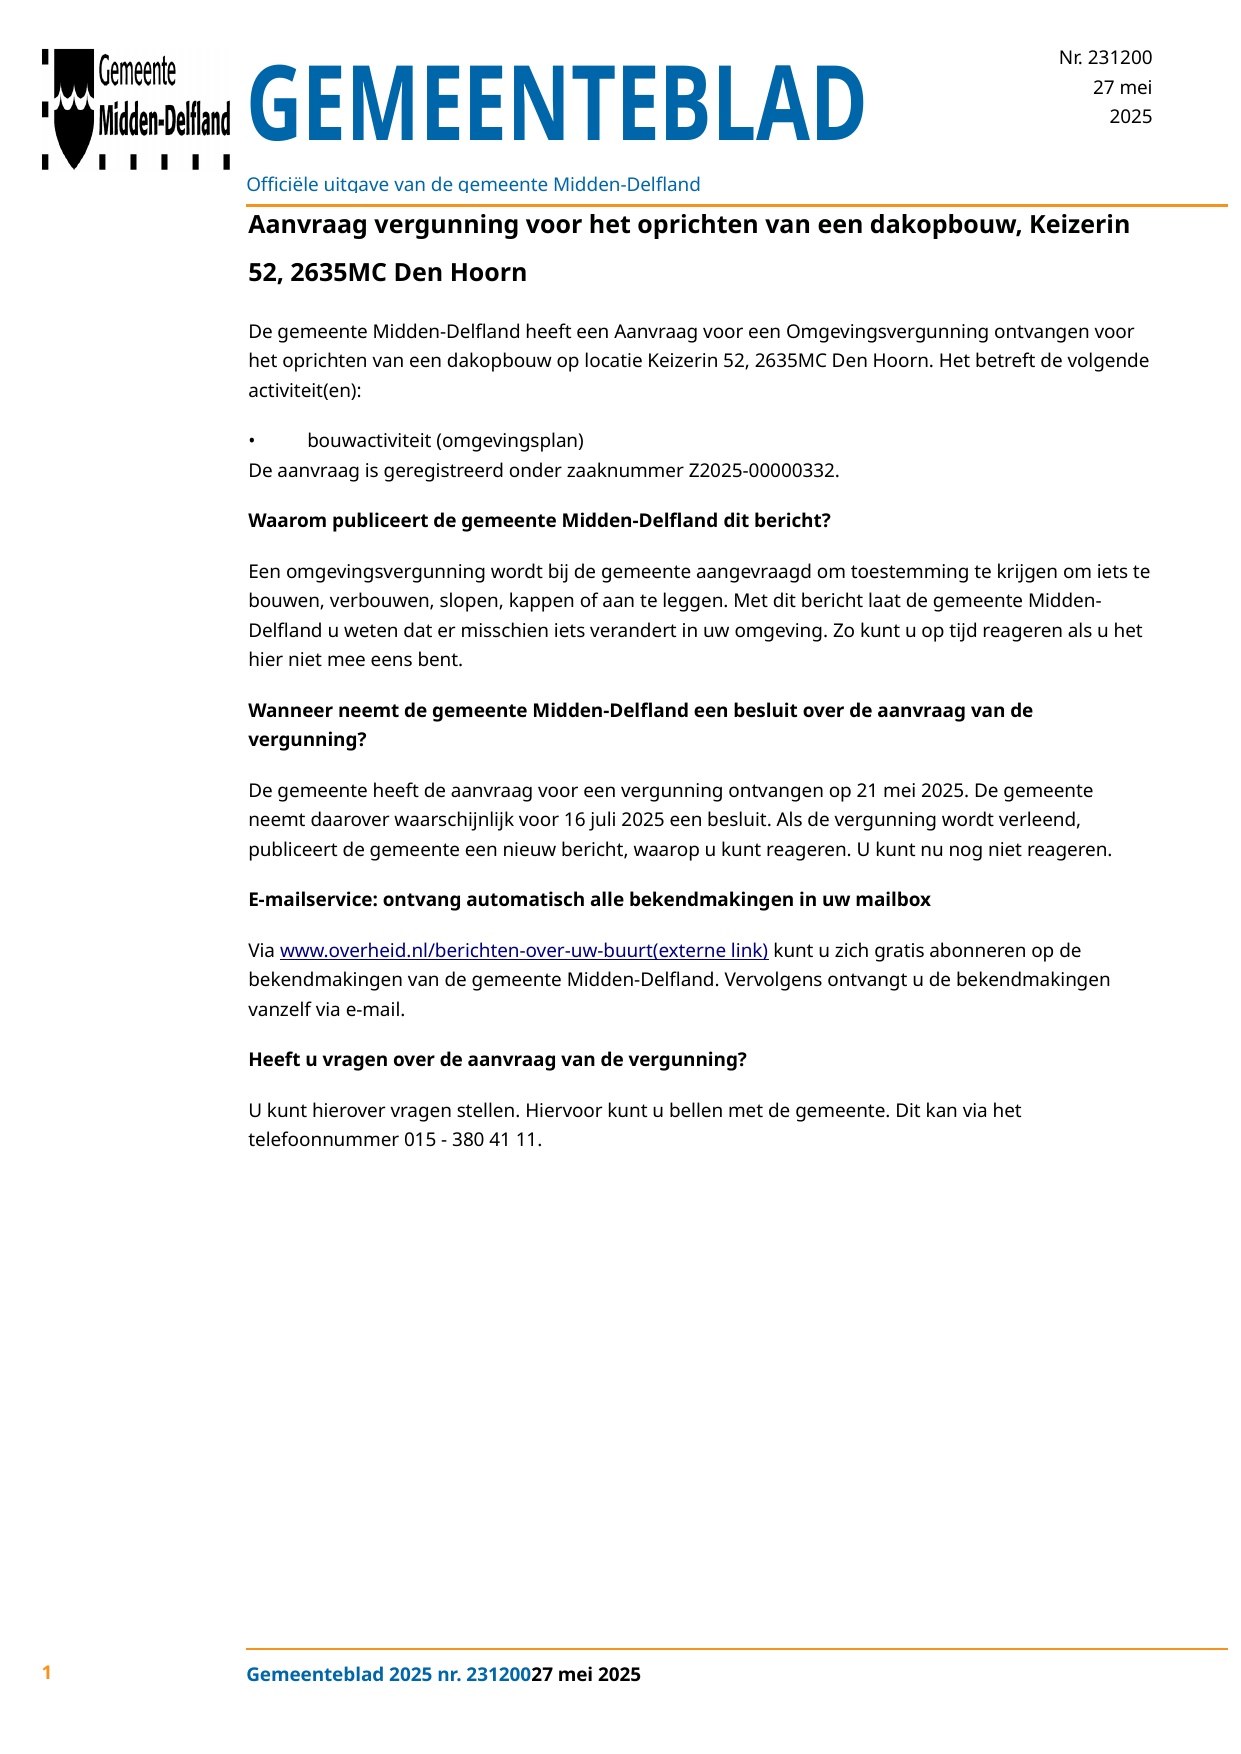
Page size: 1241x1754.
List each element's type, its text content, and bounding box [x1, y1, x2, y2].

list bouwactiviteit (omgevingsplan) [248, 427, 1152, 453]
text De gemeente Midden-Delfland heeft een Aanvraag voor een Omgevingsvergunning ontvangen voor het oprichten van een dakopbouw op locatie Keizerin 52, 2635MC Den Hoorn. Het betreft de volgende activiteit(en): [248, 318, 1152, 403]
text De aanvraag is geregistreerd onder zaaknummer Z2025-00000332. [248, 457, 1152, 483]
text Via www.overheid.nl/berichten-over-uw-buurt(externe link) kunt u zich gratis abonneren op de bekendmakingen van de gemeente Midden-Delfland. Vervolgens ontvangt u de bekendmakingen vanzelf via e-mail. [248, 937, 1152, 1022]
text Aanvraag vergunning voor het oprichten van een dakopbouw, Keizerin 52, 2635MC Den Hoorn [248, 207, 1152, 288]
text Waarom publiceert de gemeente Midden-Delfland dit bericht? [248, 507, 1152, 533]
text Een omgevingsvergunning wordt bij de gemeente aangevraagd om toestemming te krijgen om iets te bouwen, verbouwen, slopen, kappen of aan te leggen. Met dit bericht laat de gemeente Midden-Delfland u weten dat er misschien iets verandert in uw omgeving. Zo kunt u op tijd reageren als u het hier niet mee eens bent. [248, 558, 1152, 672]
text De gemeente heeft de aanvraag voor een vergunning ontvangen op 21 mei 2025. De gemeente neemt daarover waarschijnlijk voor 16 juli 2025 een besluit. Als de vergunning wordt verleend, publiceert de gemeente een nieuw bericht, waarop u kunt reageren. U kunt nu nog niet reageren. [248, 777, 1152, 862]
picture [41, 47, 231, 172]
text Heeft u vragen over de aanvraag van de vergunning? [248, 1047, 1152, 1072]
text E-mailservice: ontvang automatisch alle bekendmakingen in uw mailbox [248, 887, 1152, 912]
text Wanneer neemt de gemeente Midden-Delfland een besluit over de aanvraag van de vergunning? [248, 697, 1152, 752]
text U kunt hierover vragen stellen. Hiervoor kunt u bellen met de gemeente. Dit kan via het telefoonnummer 015 - 380 41 11. [248, 1097, 1152, 1152]
